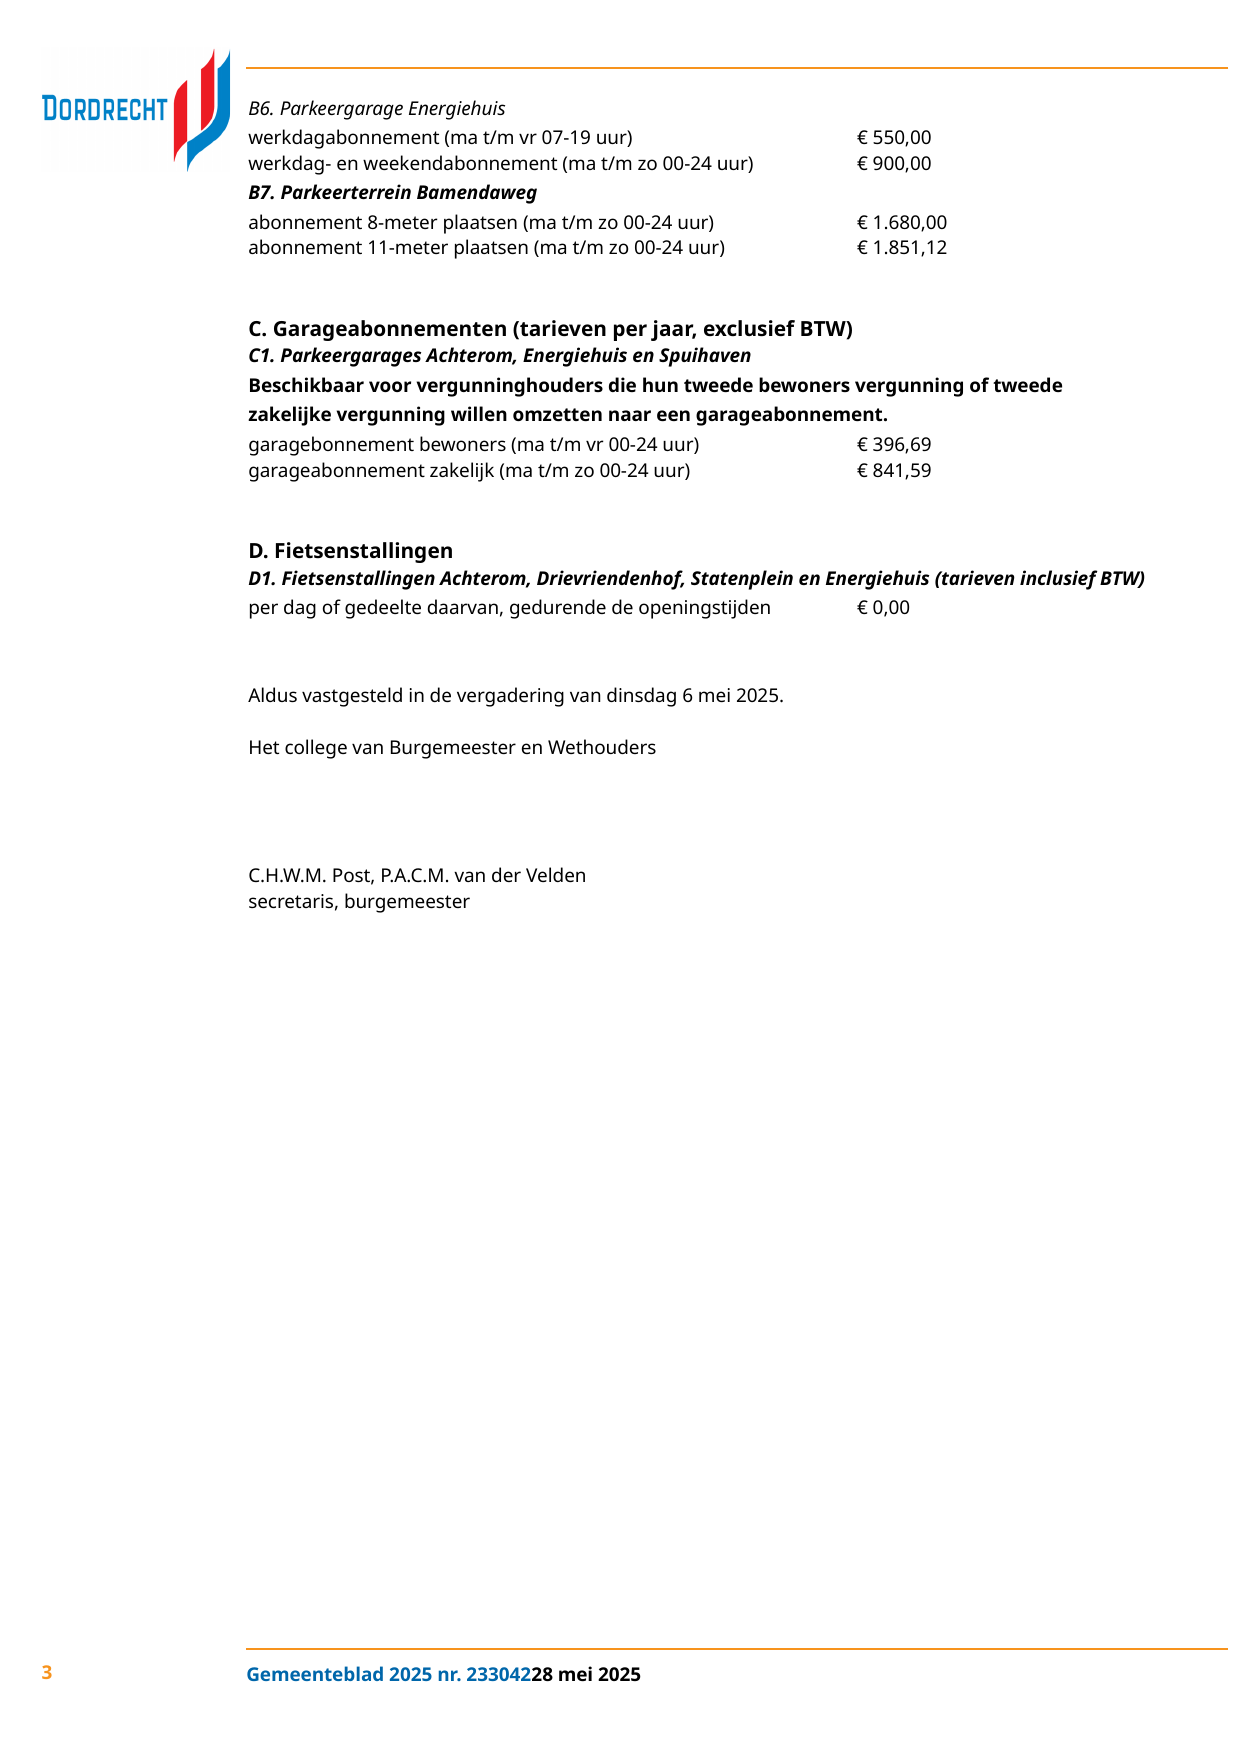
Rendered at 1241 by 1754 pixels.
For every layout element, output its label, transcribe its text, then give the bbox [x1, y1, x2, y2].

text Aldus vastgesteld in de vergadering van dinsdag 6 mei 2025. [248, 683, 1152, 708]
picture [41, 47, 231, 172]
text B7. Parkeerterrein Bamendaweg [248, 179, 1152, 205]
table_header abonnement 8-meter plaatsen (ma t/m zo 00-24 uur) [248, 209, 857, 234]
text secretaris, burgemeester [248, 888, 1152, 914]
text B6. Parkeergarage Energiehuis [248, 95, 1152, 121]
table_cell abonnement 11-meter plaatsen (ma t/m zo 00-24 uur) [248, 235, 857, 260]
text C.H.W.M. Post, P.A.C.M. van der Velden [248, 863, 1152, 888]
text C1. Parkeergarages Achterom, Energiehuis en Spuihaven [248, 342, 1152, 368]
table_header € 550,00 [857, 125, 1152, 150]
table_header € 1.680,00 [857, 209, 1152, 234]
table_cell werkdag- en weekendabonnement (ma t/m zo 00-24 uur) [248, 150, 857, 176]
table_cell € 1.851,12 [857, 235, 1152, 260]
table_header per dag of gedeelte daarvan, gedurende de openingstijden [248, 595, 857, 620]
table_cell € 900,00 [857, 150, 1152, 176]
table_header € 396,69 [857, 431, 1152, 457]
text D. Fietsenstallingen [248, 536, 1152, 565]
table_cell garageabonnement zakelijk (ma t/m zo 00-24 uur) [248, 457, 857, 483]
table_header garagebonnement bewoners (ma t/m vr 00-24 uur) [248, 431, 857, 457]
table_header € 0,00 [857, 595, 1152, 620]
text C. Garageabonnementen (tarieven per jaar, exclusief BTW) [248, 314, 1152, 342]
text D1. Fietsenstallingen Achterom, Drievriendenhof, Statenplein en Energiehuis (tarieven inclusief BTW) [248, 565, 1152, 591]
table_header werkdagabonnement (ma t/m vr 07-19 uur) [248, 125, 857, 150]
table_cell € 841,59 [857, 457, 1152, 483]
text Het college van Burgemeester en Wethouders [248, 734, 1152, 760]
text Beschikbaar voor vergunninghouders die hun tweede bewoners vergunning of tweede zakelijke vergunning willen omzetten naar een garageabonnement. [248, 372, 1152, 427]
